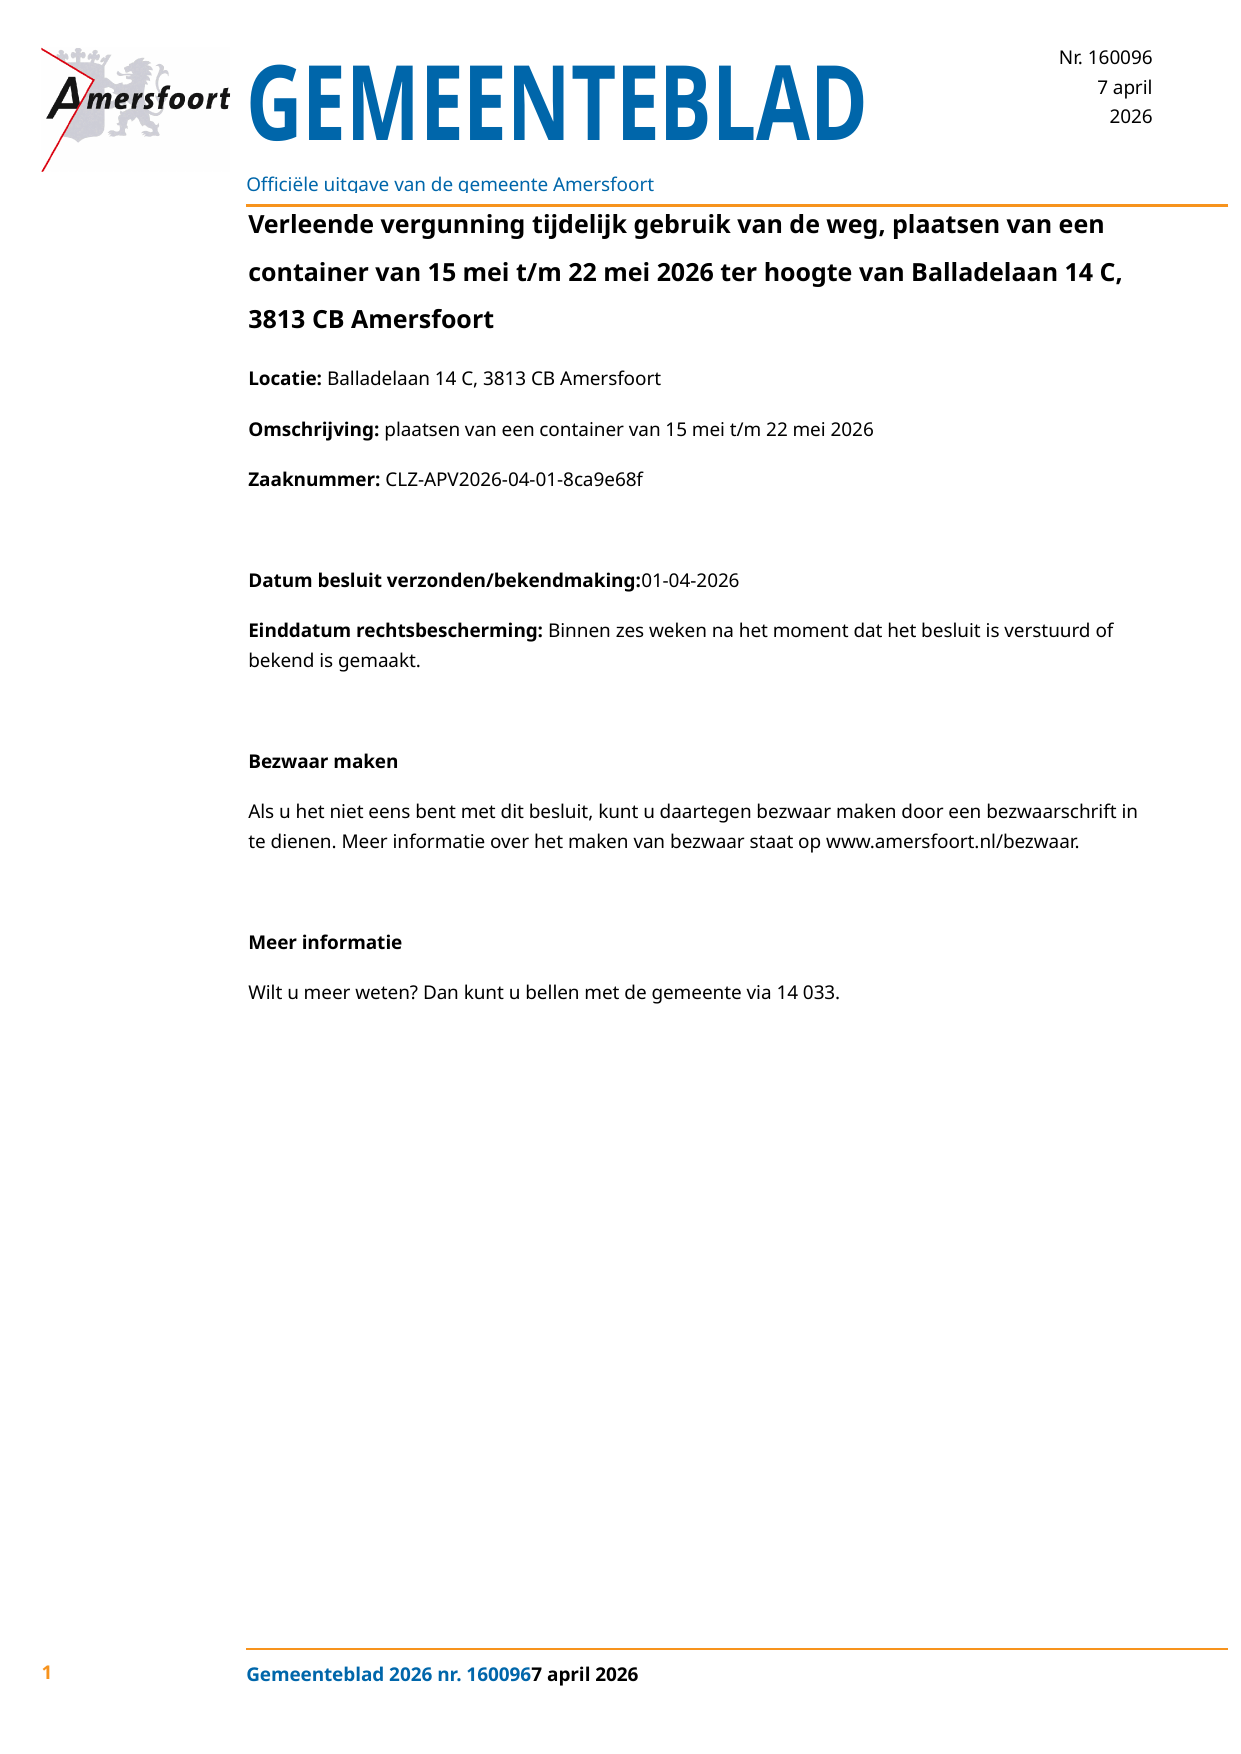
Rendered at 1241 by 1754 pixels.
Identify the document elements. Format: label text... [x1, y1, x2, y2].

text Locatie: Balladelaan 14 C, 3813 CB Amersfoort [248, 366, 1152, 391]
text Als u het niet eens bent met dit besluit, kunt u daartegen bezwaar maken door een bezwaarschrift in te dienen. Meer informatie over het maken van bezwaar staat op www.amersfoort.nl/bezwaar. [248, 798, 1152, 854]
text Wilt u meer weten? Dan kunt u bellen met de gemeente via 14 033. [248, 979, 1152, 1005]
text Omschrijving: plaatsen van een container van 15 mei t/m 22 mei 2026 [248, 416, 1152, 442]
text Bezwaar maken [248, 748, 1152, 774]
text Datum besluit verzonden/bekendmaking:01-04-2026 [248, 567, 1152, 593]
picture [41, 47, 231, 172]
text Zaaknummer: CLZ-APV2026-04-01-8ca9e68f [248, 466, 1152, 492]
text Meer informatie [248, 929, 1152, 954]
text Verleende vergunning tijdelijk gebruik van de weg, plaatsen van een container van 15 mei t/m 22 mei 2026 ter hoogte van Balladelaan 14 C, 3813 CB Amersfoort [248, 207, 1152, 336]
text Einddatum rechtsbescherming: Binnen zes weken na het moment dat het besluit is verstuurd of bekend is gemaakt. [248, 618, 1152, 673]
